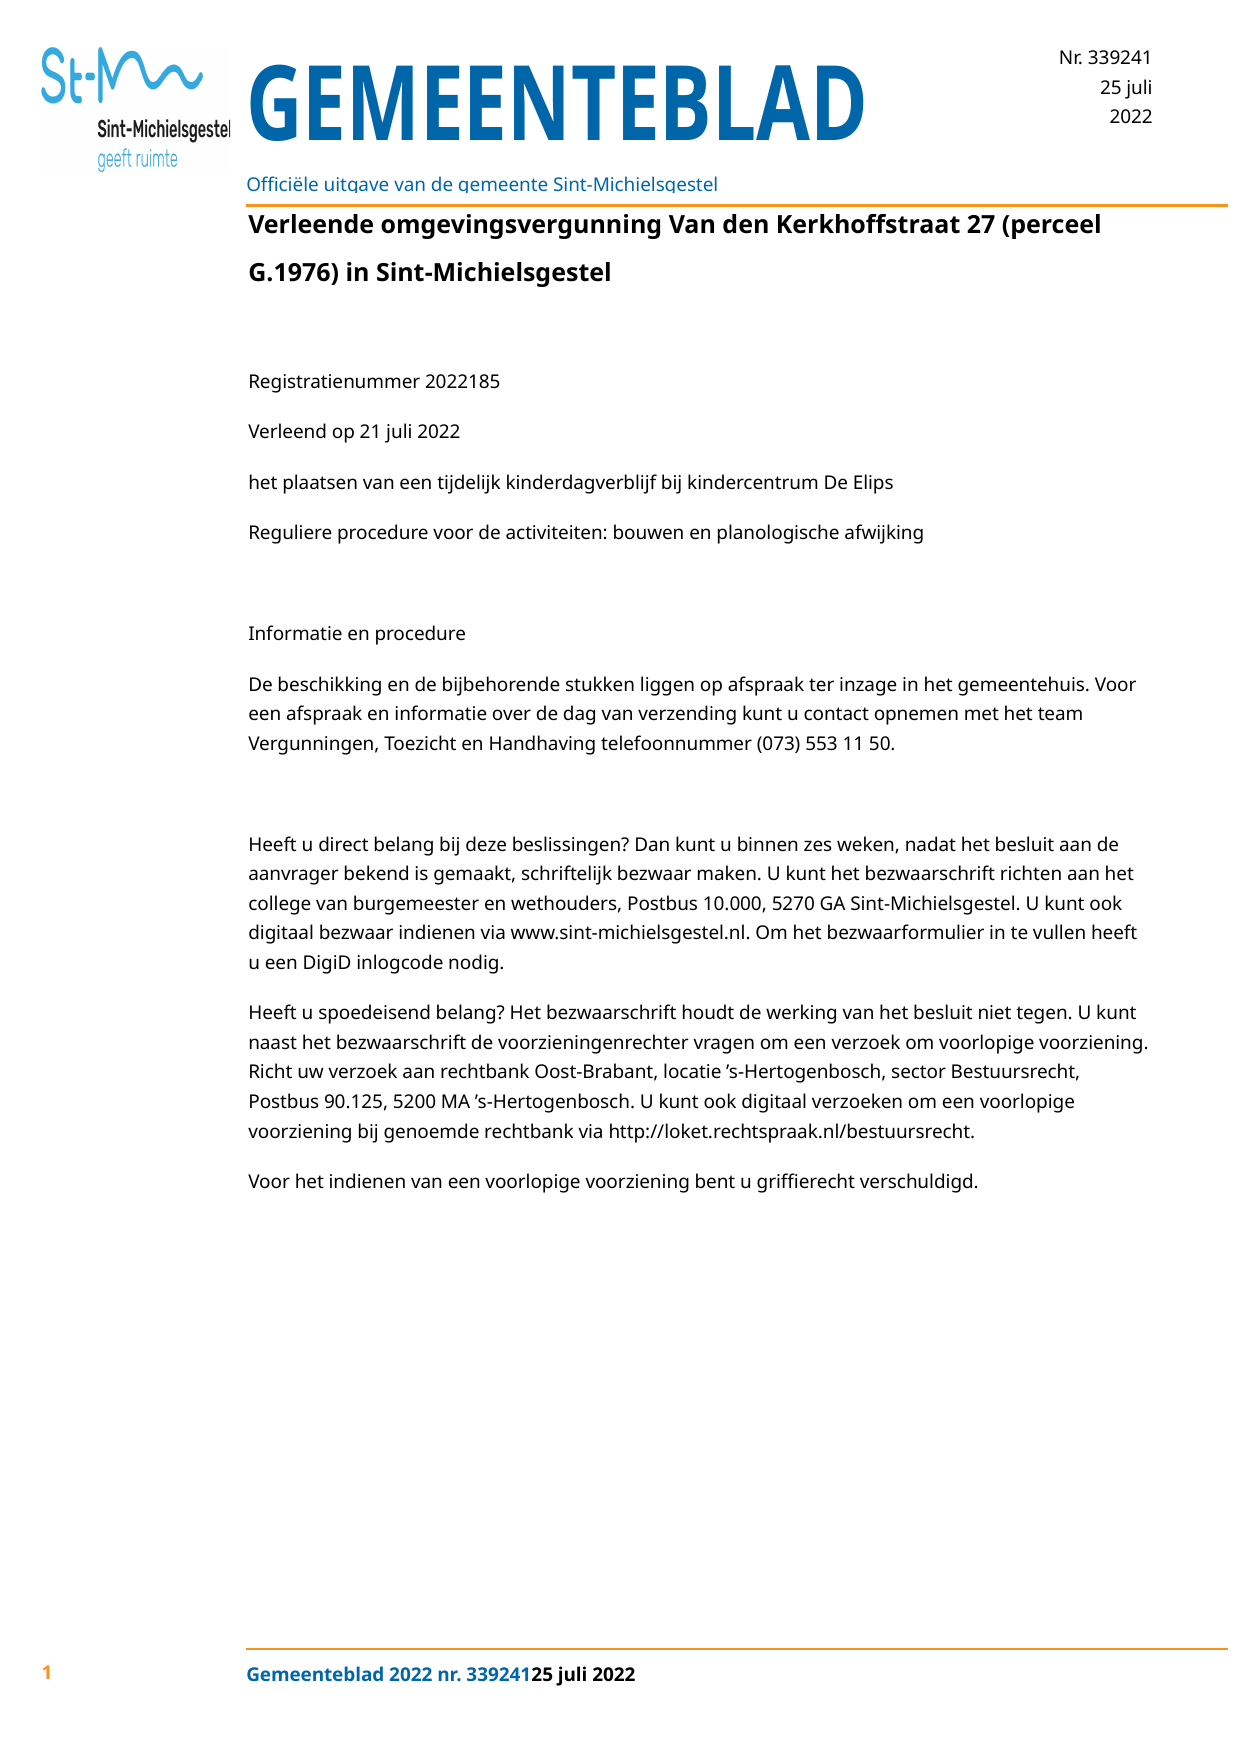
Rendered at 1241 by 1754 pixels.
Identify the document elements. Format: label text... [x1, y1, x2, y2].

text Verleende omgevingsvergunning Van den Kerkhoffstraat 27 (perceel G.1976) in Sint-Michielsgestel [248, 207, 1152, 288]
picture [41, 47, 231, 172]
text Heeft u direct belang bij deze beslissingen? Dan kunt u binnen zes weken, nadat het besluit aan de aanvrager bekend is gemaakt, schriftelijk bezwaar maken. U kunt het bezwaarschrift richten aan het college van burgemeester en wethouders, Postbus 10.000, 5270 GA Sint-Michielsgestel. U kunt ook digitaal bezwaar indienen via www.sint-michielsgestel.nl. Om het bezwaarformulier in te vullen heeft u een DigiD inlogcode nodig. [248, 831, 1152, 975]
text Voor het indienen van een voorlopige voorziening bent u griffierecht verschuldigd. [248, 1168, 1152, 1194]
text Reguliere procedure voor de activiteiten: bouwen en planologische afwijking [248, 519, 1152, 545]
text het plaatsen van een tijdelijk kinderdagverblijf bij kindercentrum De Elips [248, 469, 1152, 495]
text Heeft u spoedeisend belang? Het bezwaarschrift houdt de werking van het besluit niet tegen. U kunt naast het bezwaarschrift de voorzieningenrechter vragen om een verzoek om voorlopige voorziening. Richt uw verzoek aan rechtbank Oost-Brabant, locatie ’s-Hertogenbosch, sector Bestuursrecht, Postbus 90.125, 5200 MA ’s-Hertogenbosch. U kunt ook digitaal verzoeken om een voorlopige voorziening bij genoemde rechtbank via http://loket.rechtspraak.nl/bestuursrecht. [248, 999, 1152, 1144]
text Registratienummer 2022185 [248, 368, 1152, 394]
text De beschikking en de bijbehorende stukken liggen op afspraak ter inzage in het gemeentehuis. Voor een afspraak en informatie over de dag van verzending kunt u contact opnemen met het team Vergunningen, Toezicht en Handhaving telefoonnummer (073) 553 11 50. [248, 671, 1152, 756]
text Informatie en procedure [248, 620, 1152, 646]
text Verleend op 21 juli 2022 [248, 419, 1152, 444]
